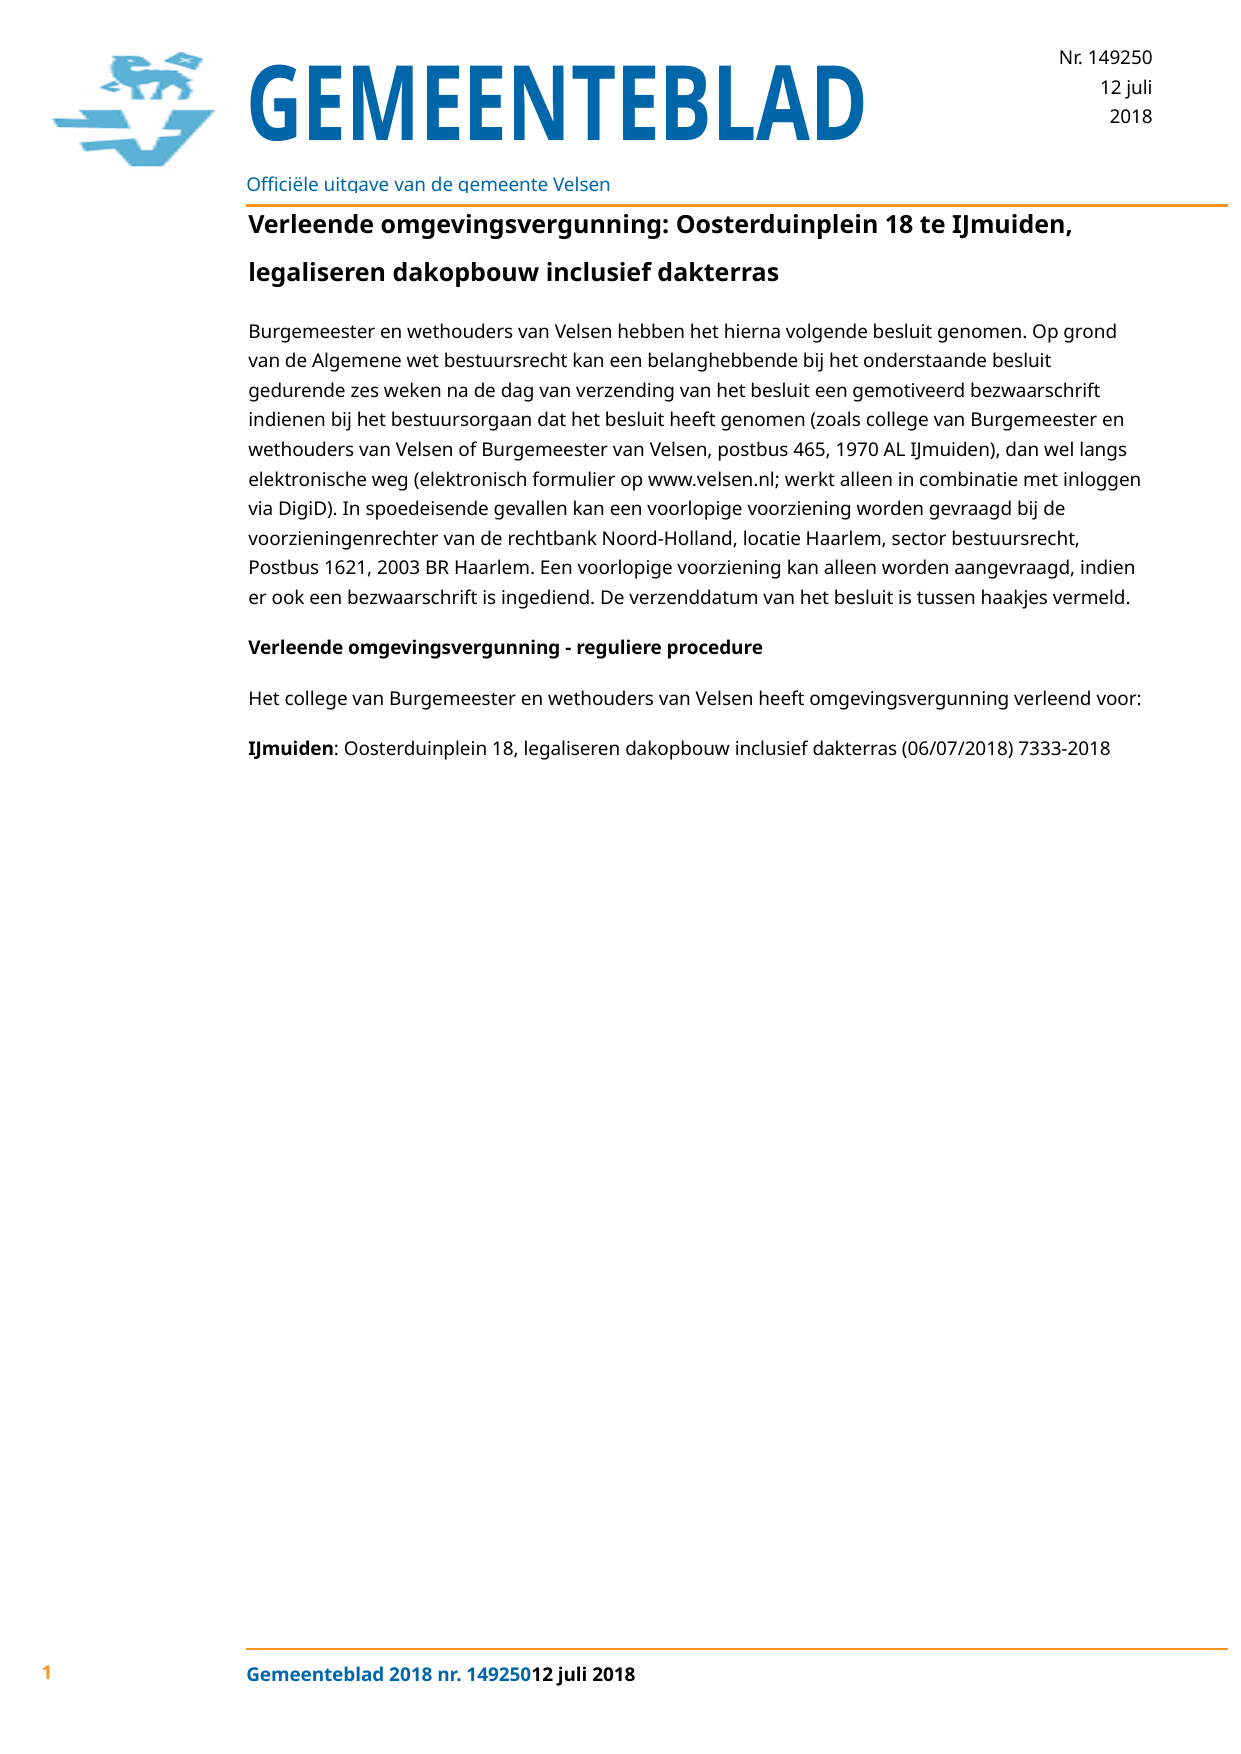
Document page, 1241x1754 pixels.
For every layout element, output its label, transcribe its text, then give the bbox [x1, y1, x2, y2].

text Verleende omgevingsvergunning - reguliere procedure [248, 634, 1152, 660]
text Het college van Burgemeester en wethouders van Velsen heeft omgevingsvergunning verleend voor: [248, 685, 1152, 711]
picture [41, 47, 231, 172]
text Burgemeester en wethouders van Velsen hebben het hierna volgende besluit genomen. Op grond van de Algemene wet bestuursrecht kan een belanghebbende bij het onderstaande besluit gedurende zes weken na de dag van verzending van het besluit een gemotiveerd bezwaarschrift indienen bij het bestuursorgaan dat het besluit heeft genomen (zoals college van Burgemeester en wethouders van Velsen of Burgemeester van Velsen, postbus 465, 1970 AL IJmuiden), dan wel langs elektronische weg (elektronisch formulier op www.velsen.nl; werkt alleen in combinatie met inloggen via DigiD). In spoedeisende gevallen kan een voorlopige voorziening worden gevraagd bij de voorzieningenrechter van de rechtbank Noord-Holland, locatie Haarlem, sector bestuursrecht, Postbus 1621, 2003 BR Haarlem. Een voorlopige voorziening kan alleen worden aangevraagd, indien er ook een bezwaarschrift is ingediend. De verzenddatum van het besluit is tussen haakjes vermeld. [248, 318, 1152, 610]
text Verleende omgevingsvergunning: Oosterduinplein 18 te IJmuiden, legaliseren dakopbouw inclusief dakterras [248, 207, 1152, 288]
text IJmuiden: Oosterduinplein 18, legaliseren dakopbouw inclusief dakterras (06/07/2018) 7333-2018 [248, 735, 1152, 761]
